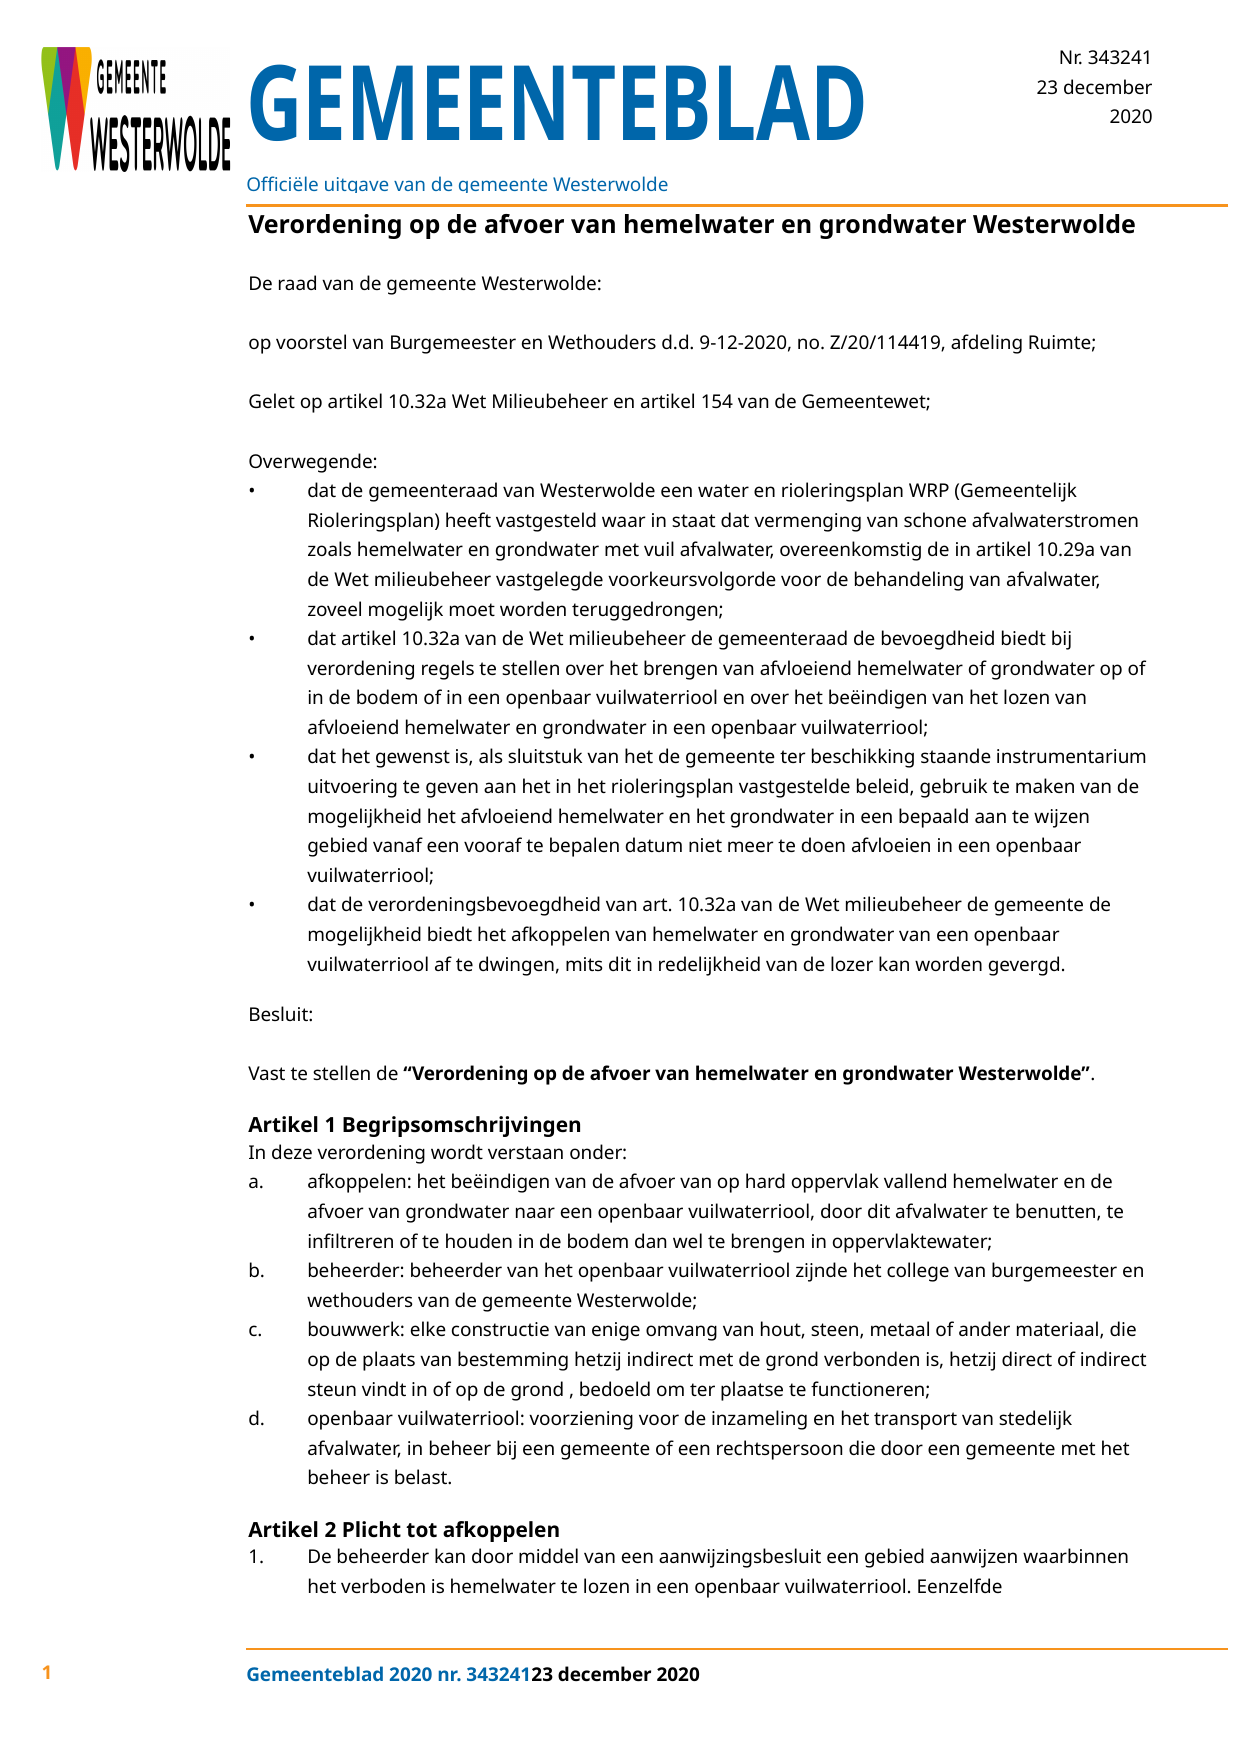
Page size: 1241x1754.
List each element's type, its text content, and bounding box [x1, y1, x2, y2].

list dat artikel 10.32a van de Wet milieubeheer de gemeenteraad de bevoegdheid biedt bij verordening regels te stellen over het brengen van afvloeiend hemelwater of grondwater op of in de bodem of in een openbaar vuilwaterriool en over het beëindigen van het lozen van afvloeiend hemelwater en grondwater in een openbaar vuilwaterriool; [248, 625, 1152, 740]
list beheerder: beheerder van het openbaar vuilwaterriool zijnde het college van burgemeester en wethouders van de gemeente Westerwolde; [248, 1257, 1152, 1313]
list De beheerder kan door middel van een aanwijzingsbesluit een gebied aanwijzen waarbinnen het verboden is hemelwater te lozen in een openbaar vuilwaterriool. Eenzelfde [248, 1543, 1152, 1599]
text De raad van de gemeente Westerwolde: [248, 270, 1152, 296]
text In deze verordening wordt verstaan onder: [248, 1139, 1152, 1165]
text Verordening op de afvoer van hemelwater en grondwater Westerwolde [248, 207, 1152, 241]
text Overwegende: [248, 448, 1152, 473]
text Besluit: [248, 1001, 1152, 1027]
text op voorstel van Burgemeester en Wethouders d.d. 9-12-2020, no. Z/20/114419, afdeling Ruimte; [248, 329, 1152, 355]
text Vast te stellen de “Verordening op de afvoer van hemelwater en grondwater Westerwolde”. [248, 1060, 1152, 1086]
list dat de gemeenteraad van Westerwolde een water en rioleringsplan WRP (Gemeentelijk Rioleringsplan) heeft vastgesteld waar in staat dat vermenging van schone afvalwaterstromen zoals hemelwater en grondwater met vuil afvalwater, overeenkomstig de in artikel 10.29a van de Wet milieubeheer vastgelegde voorkeursvolgorde voor de behandeling van afvalwater, zoveel mogelijk moet worden teruggedrongen; [248, 477, 1152, 621]
picture [41, 47, 231, 172]
list dat de verordeningsbevoegdheid van art. 10.32a van de Wet milieubeheer de gemeente de mogelijkheid biedt het afkoppelen van hemelwater en grondwater van een openbaar vuilwaterriool af te dwingen, mits dit in redelijkheid van de lozer kan worden gevergd. [248, 892, 1152, 976]
text Artikel 1 Begripsomschrijvingen [248, 1111, 1152, 1139]
list openbaar vuilwaterriool: voorziening voor de inzameling en het transport van stedelijk afvalwater, in beheer bij een gemeente of een rechtspersoon die door een gemeente met het beheer is belast. [248, 1405, 1152, 1490]
text Gelet op artikel 10.32a Wet Milieubeheer en artikel 154 van de Gemeentewet; [248, 389, 1152, 414]
list dat het gewenst is, als sluitstuk van het de gemeente ter beschikking staande instrumentarium uitvoering te geven aan het in het rioleringsplan vastgestelde beleid, gebruik te maken van de mogelijkheid het afvloeiend hemelwater en het grondwater in een bepaald aan te wijzen gebied vanaf een vooraf te bepalen datum niet meer te doen afvloeien in een openbaar vuilwaterriool; [248, 744, 1152, 888]
list bouwwerk: elke constructie van enige omvang van hout, steen, metaal of ander materiaal, die op de plaats van bestemming hetzij indirect met de grond verbonden is, hetzij direct of indirect steun vindt in of op de grond , bedoeld om ter plaatse te functioneren; [248, 1317, 1152, 1401]
text Artikel 2 Plicht tot afkoppelen [248, 1515, 1152, 1543]
list afkoppelen: het beëindigen van de afvoer van op hard oppervlak vallend hemelwater en de afvoer van grondwater naar een openbaar vuilwaterriool, door dit afvalwater te benutten, te infiltreren of te houden in de bodem dan wel te brengen in oppervlaktewater; [248, 1169, 1152, 1253]
